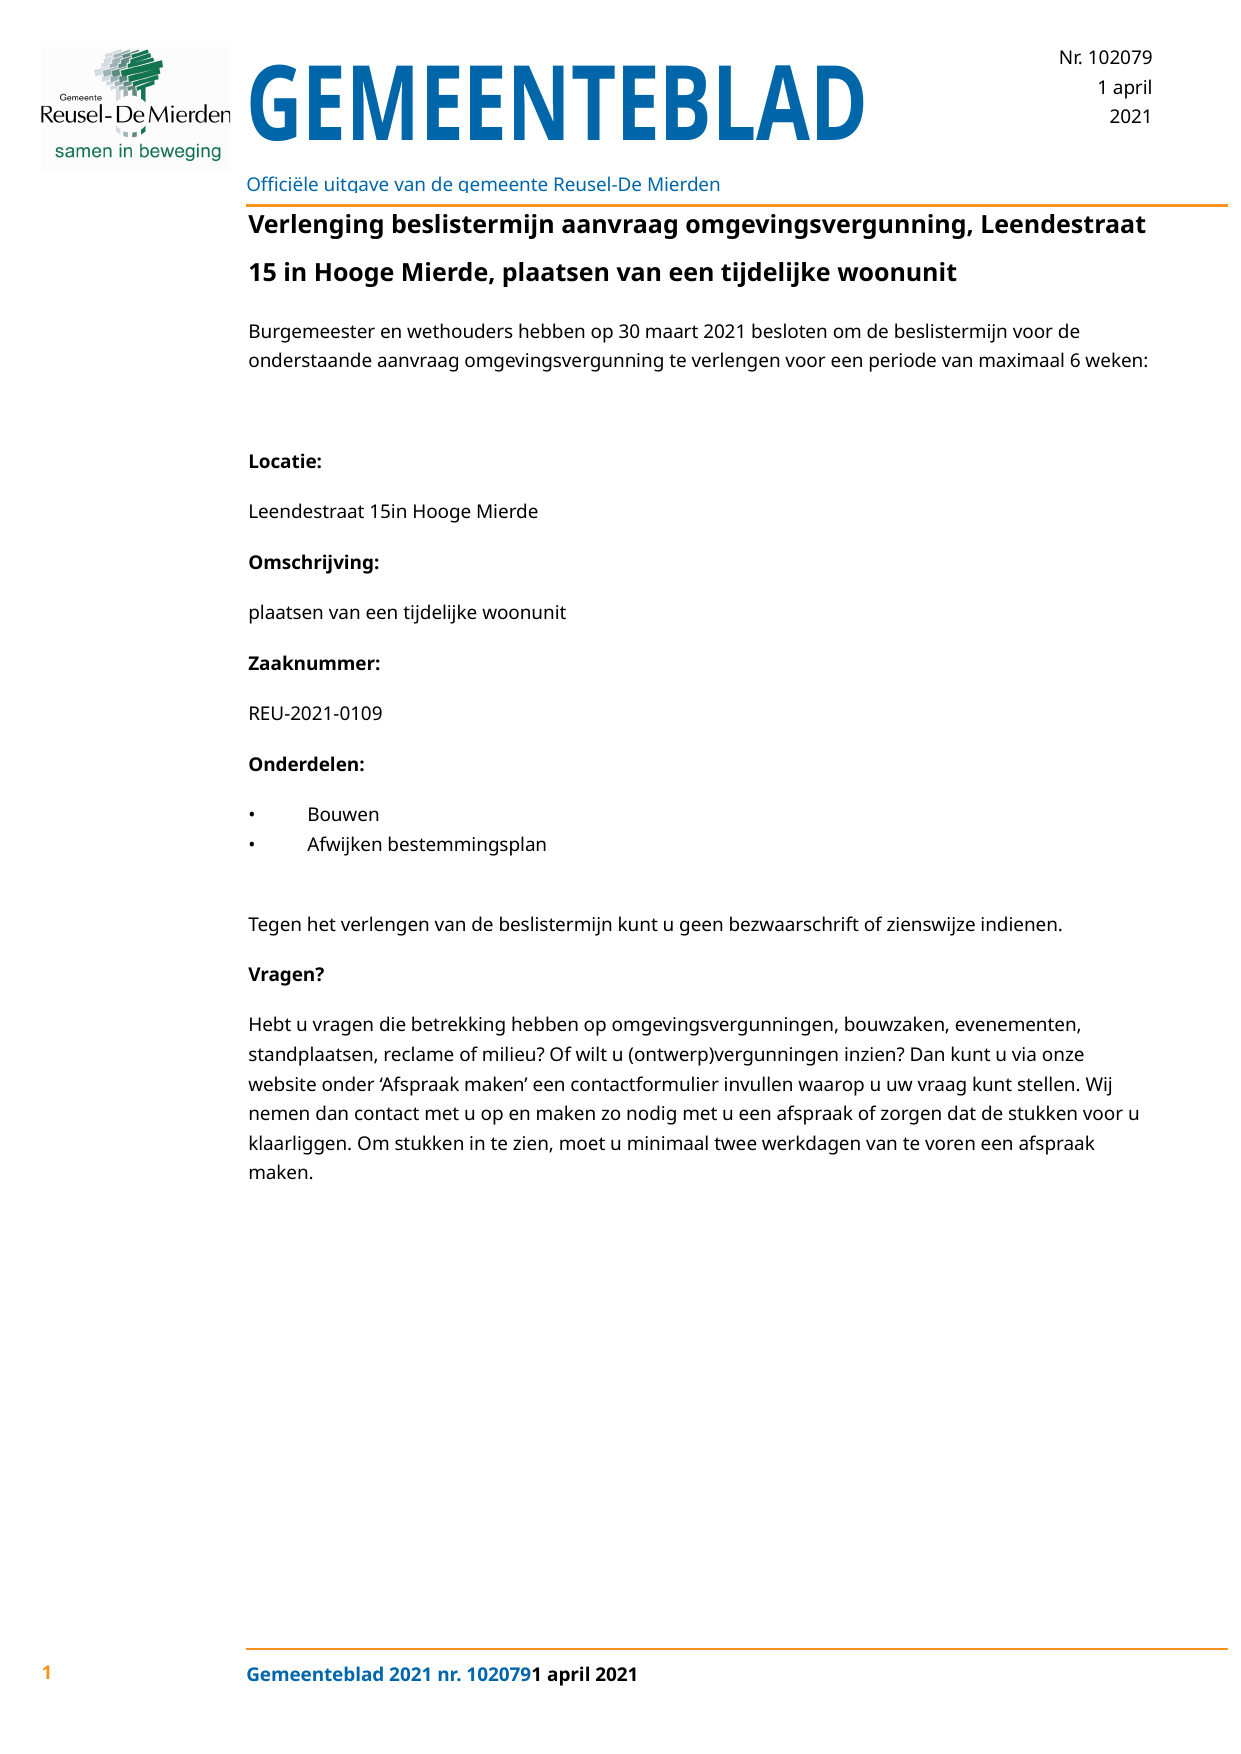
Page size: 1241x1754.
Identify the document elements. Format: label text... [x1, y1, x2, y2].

list Bouwen [248, 801, 1152, 827]
text plaatsen van een tijdelijke woonunit [248, 599, 1152, 625]
list Afwijken bestemmingsplan [248, 831, 1152, 857]
text Zaaknummer: [248, 650, 1152, 676]
text Omschrijving: [248, 549, 1152, 575]
text Onderdelen: [248, 751, 1152, 777]
text Tegen het verlengen van de beslistermijn kunt u geen bezwaarschrift of zienswijze indienen. [248, 911, 1152, 937]
picture [41, 47, 231, 172]
text Hebt u vragen die betrekking hebben op omgevingsvergunningen, bouwzaken, evenementen, standplaatsen, reclame of milieu? Of wilt u (ontwerp)vergunningen inzien? Dan kunt u via onze website onder ‘Afspraak maken’ een contactformulier invullen waarop u uw vraag kunt stellen. Wij nemen dan contact met u op en maken zo nodig met u een afspraak of zorgen dat de stukken voor u klaarliggen. Om stukken in te zien, moet u minimaal twee werkdagen van te voren een afspraak maken. [248, 1012, 1152, 1185]
text Locatie: [248, 448, 1152, 474]
text Leendestraat 15in Hooge Mierde [248, 499, 1152, 524]
text Verlenging beslistermijn aanvraag omgevingsvergunning, Leendestraat 15 in Hooge Mierde, plaatsen van een tijdelijke woonunit [248, 207, 1152, 288]
text Vragen? [248, 961, 1152, 987]
text Burgemeester en wethouders hebben op 30 maart 2021 besloten om de beslistermijn voor de onderstaande aanvraag omgevingsvergunning te verlengen voor een periode van maximaal 6 weken: [248, 318, 1152, 373]
text REU-2021-0109 [248, 700, 1152, 726]
